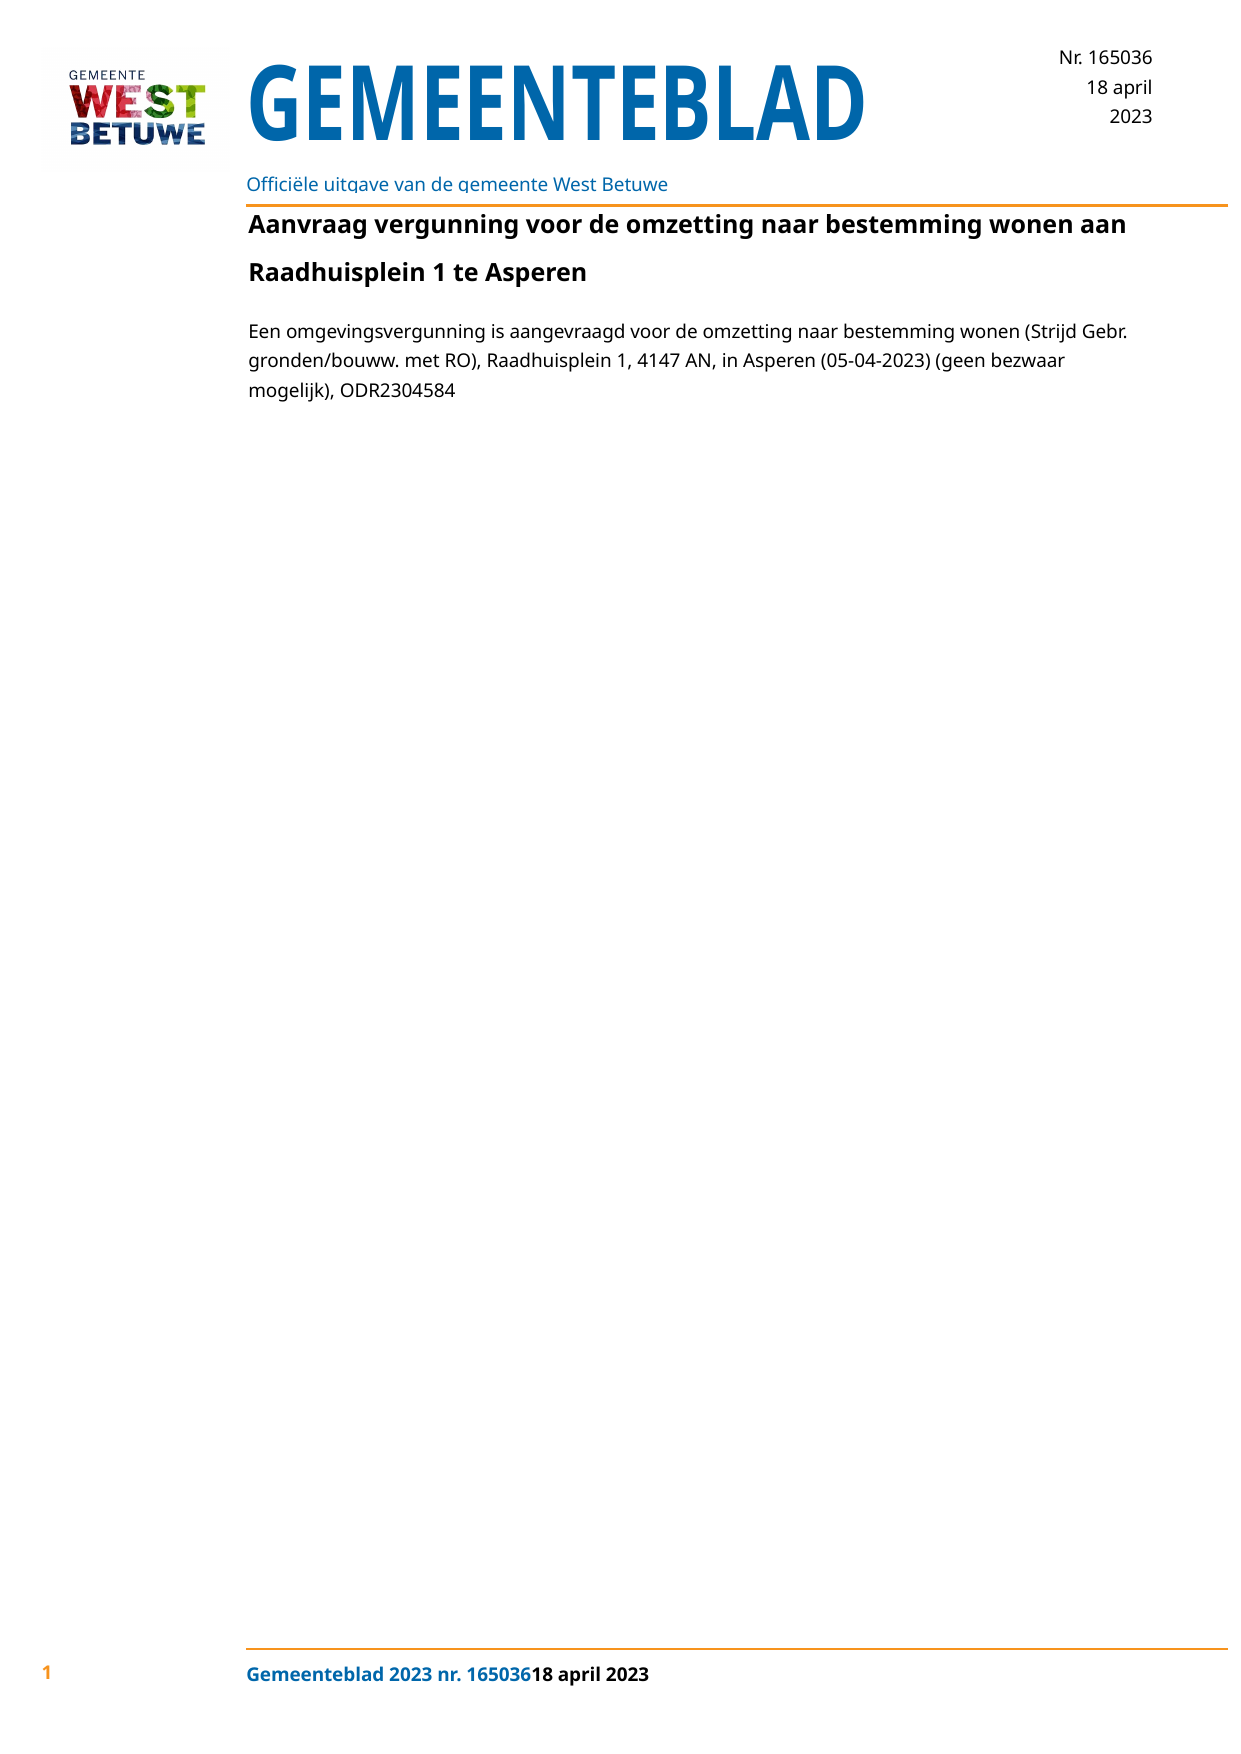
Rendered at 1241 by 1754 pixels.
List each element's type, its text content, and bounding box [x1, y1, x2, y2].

text Een omgevingsvergunning is aangevraagd voor de omzetting naar bestemming wonen (Strijd Gebr. gronden/bouww. met RO), Raadhuisplein 1, 4147 AN, in Asperen (05-04-2023) (geen bezwaar mogelijk), ODR2304584 [248, 318, 1152, 403]
text Aanvraag vergunning voor de omzetting naar bestemming wonen aan Raadhuisplein 1 te Asperen [248, 207, 1152, 288]
picture [41, 47, 231, 172]
